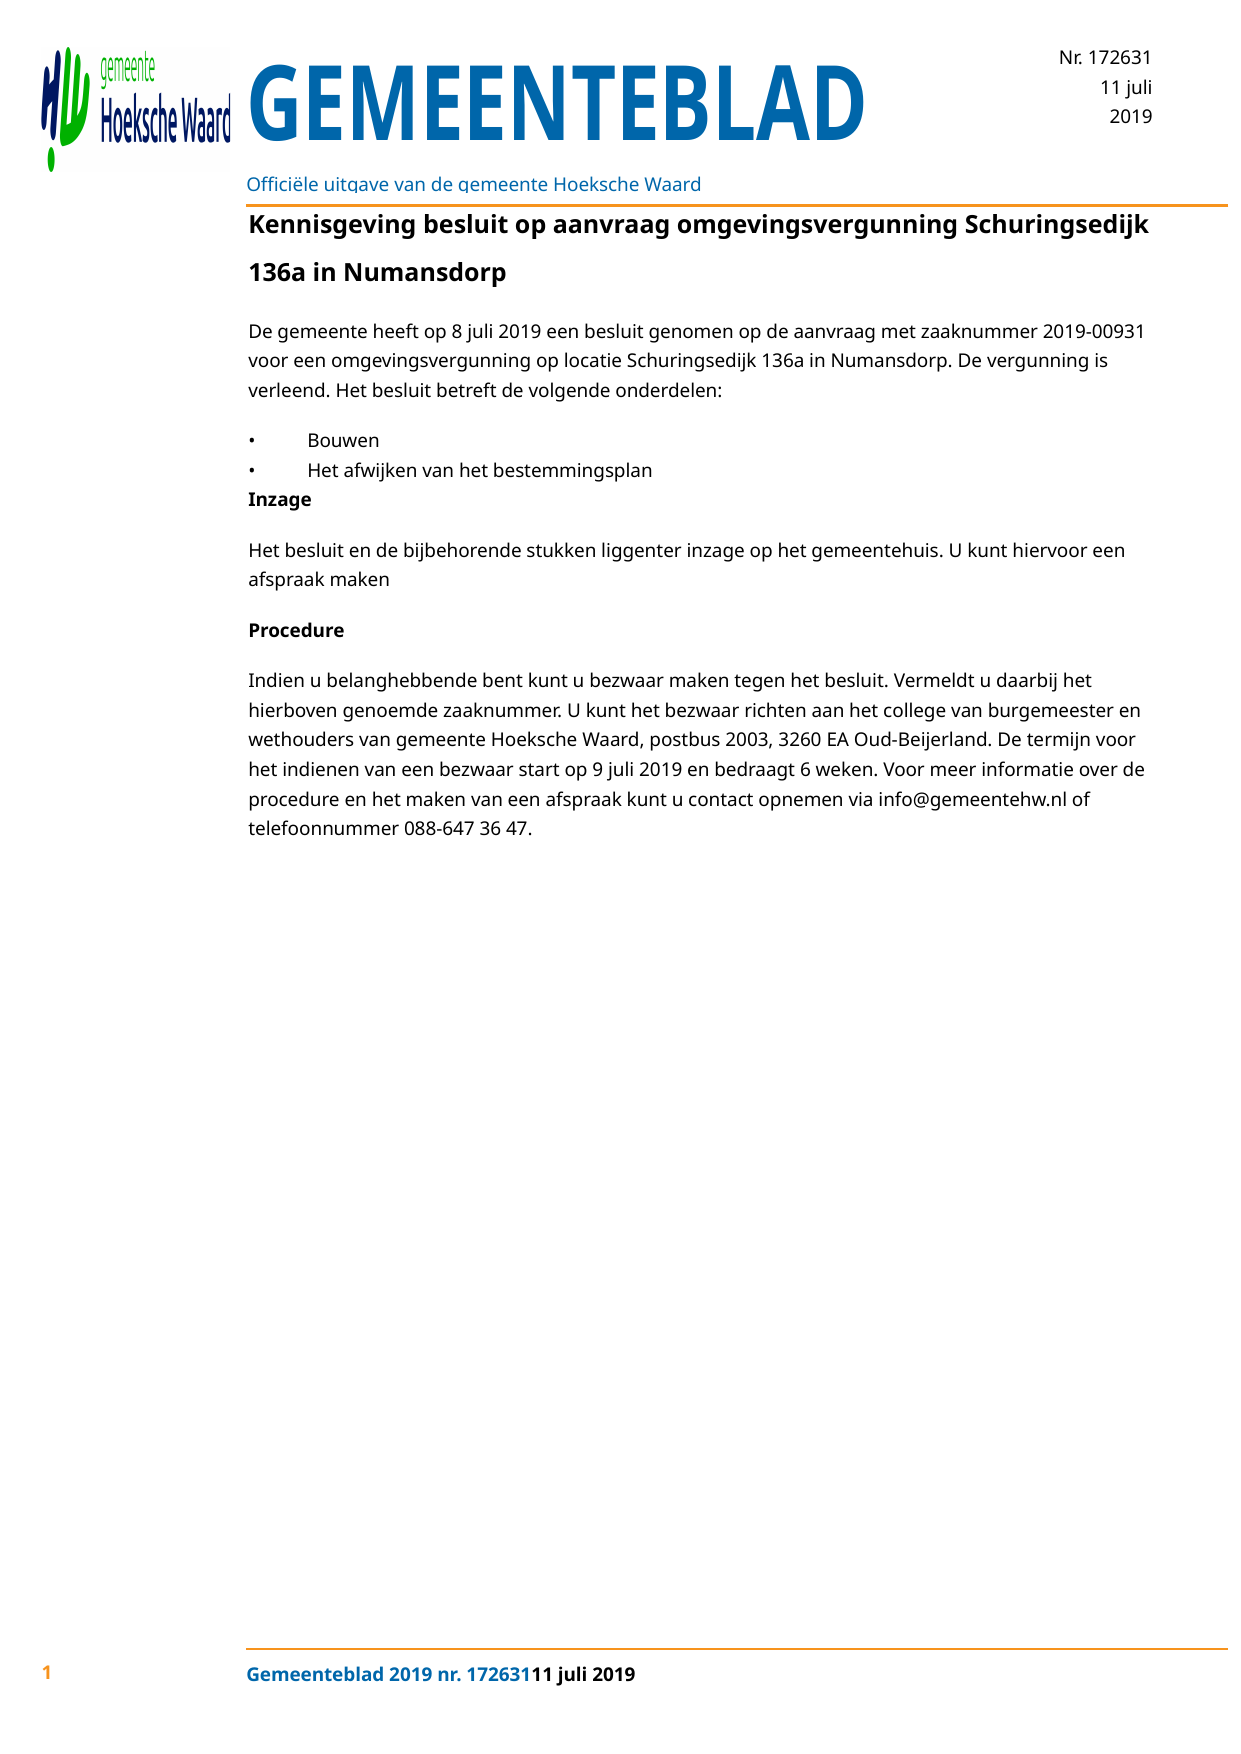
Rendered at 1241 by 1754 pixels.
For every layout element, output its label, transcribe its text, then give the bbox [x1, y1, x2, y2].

text Procedure [248, 617, 1152, 643]
picture [41, 47, 231, 172]
text Kennisgeving besluit op aanvraag omgevingsvergunning Schuringsedijk 136a in Numansdorp [248, 207, 1152, 288]
list Het afwijken van het bestemmingsplan [248, 457, 1152, 483]
text Indien u belanghebbende bent kunt u bezwaar maken tegen het besluit. Vermeldt u daarbij het hierboven genoemde zaaknummer. U kunt het bezwaar richten aan het college van burgemeester en wethouders van gemeente Hoeksche Waard, postbus 2003, 3260 EA Oud-Beijerland. De termijn voor het indienen van een bezwaar start op 9 juli 2019 en bedraagt 6 weken. Voor meer informatie over de procedure en het maken van een afspraak kunt u contact opnemen via info@gemeentehw.nl of telefoonnummer 088-647 36 47. [248, 667, 1152, 841]
text Het besluit en de bijbehorende stukken liggenter inzage op het gemeentehuis. U kunt hiervoor een afspraak maken [248, 537, 1152, 592]
list Bouwen [248, 427, 1152, 453]
text Inzage [248, 487, 1152, 512]
text De gemeente heeft op 8 juli 2019 een besluit genomen op de aanvraag met zaaknummer 2019-00931 voor een omgevingsvergunning op locatie Schuringsedijk 136a in Numansdorp. De vergunning is verleend. Het besluit betreft de volgende onderdelen: [248, 318, 1152, 403]
